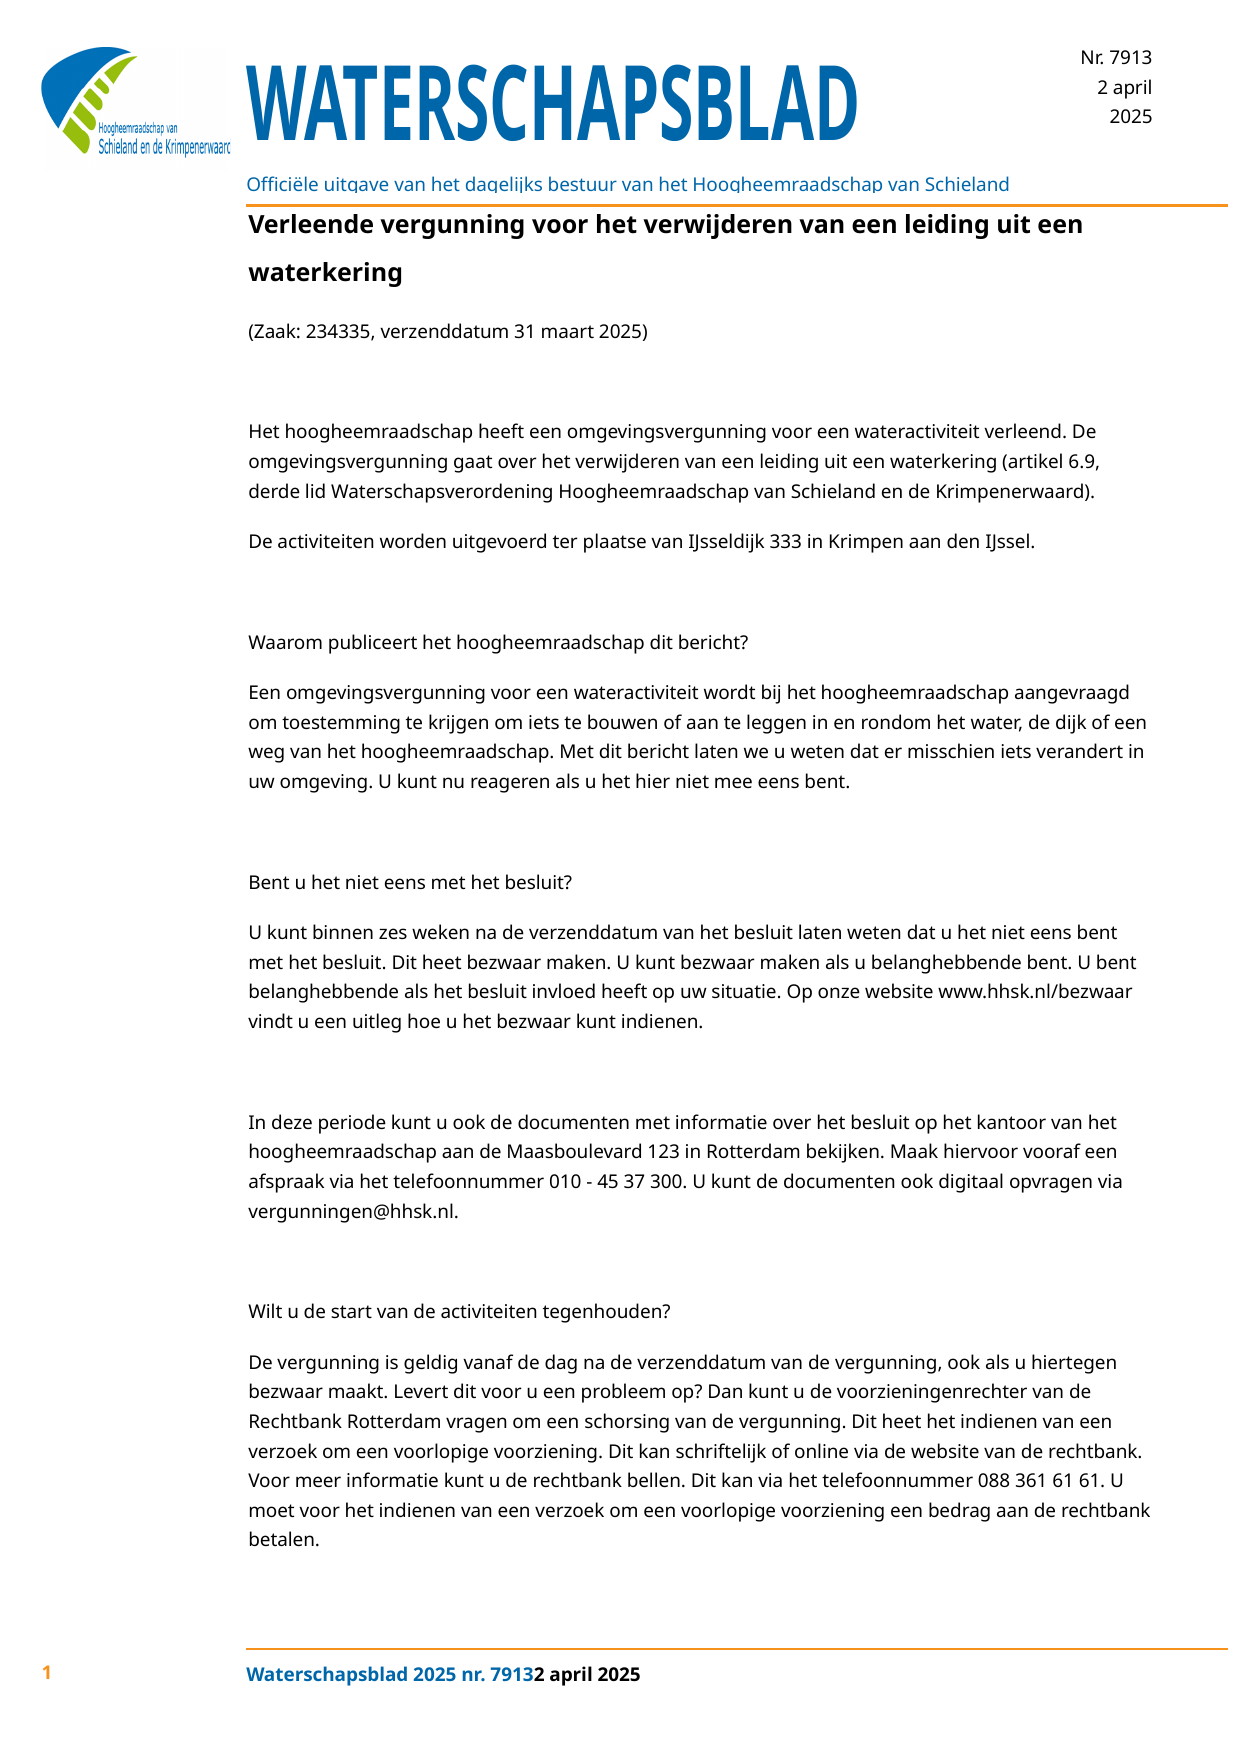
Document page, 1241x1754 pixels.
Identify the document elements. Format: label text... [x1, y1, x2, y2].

text De vergunning is geldig vanaf de dag na de verzenddatum van de vergunning, ook als u hiertegen bezwaar maakt. Levert dit voor u een probleem op? Dan kunt u de voorzieningenrechter van de Rechtbank Rotterdam vragen om een schorsing van de vergunning. Dit heet het indienen van een verzoek om een voorlopige voorziening. Dit kan schriftelijk of online via de website van de rechtbank. Voor meer informatie kunt u de rechtbank bellen. Dit kan via het telefoonnummer 088 361 61 61. U moet voor het indienen van een verzoek om een voorlopige voorziening een bedrag aan de rechtbank betalen. [248, 1349, 1152, 1552]
text Waarom publiceert het hoogheemraadschap dit bericht? [248, 629, 1152, 655]
text Het hoogheemraadschap heeft een omgevingsvergunning voor een wateractiviteit verleend. De omgevingsvergunning gaat over het verwijderen van een leiding uit een waterkering (artikel 6.9, derde lid Waterschapsverordening Hoogheemraadschap van Schieland en de Krimpenerwaard). [248, 419, 1152, 504]
text Verleende vergunning voor het verwijderen van een leiding uit een waterkering [248, 207, 1152, 288]
picture [41, 47, 231, 172]
text Bent u het niet eens met het besluit? [248, 869, 1152, 895]
text Wilt u de start van de activiteiten tegenhouden? [248, 1299, 1152, 1324]
text De activiteiten worden uitgevoerd ter plaatse van IJsseldijk 333 in Krimpen aan den IJssel. [248, 528, 1152, 554]
text (Zaak: 234335, verzenddatum 31 maart 2025) [248, 318, 1152, 344]
text Een omgevingsvergunning voor een wateractiviteit wordt bij het hoogheemraadschap aangevraagd om toestemming te krijgen om iets te bouwen of aan te leggen in en rondom het water, de dijk of een weg van het hoogheemraadschap. Met dit bericht laten we u weten dat er misschien iets verandert in uw omgeving. U kunt nu reageren als u het hier niet mee eens bent. [248, 679, 1152, 794]
text In deze periode kunt u ook de documenten met informatie over het besluit op het kantoor van het hoogheemraadschap aan de Maasboulevard 123 in Rotterdam bekijken. Maak hiervoor vooraf een afspraak via het telefoonnummer 010 - 45 37 300. U kunt de documenten ook digitaal opvragen via vergunningen@hhsk.nl. [248, 1109, 1152, 1224]
text U kunt binnen zes weken na de verzenddatum van het besluit laten weten dat u het niet eens bent met het besluit. Dit heet bezwaar maken. U kunt bezwaar maken als u belanghebbende bent. U bent belanghebbende als het besluit invloed heeft op uw situatie. Op onze website www.hhsk.nl/bezwaar vindt u een uitleg hoe u het bezwaar kunt indienen. [248, 919, 1152, 1034]
